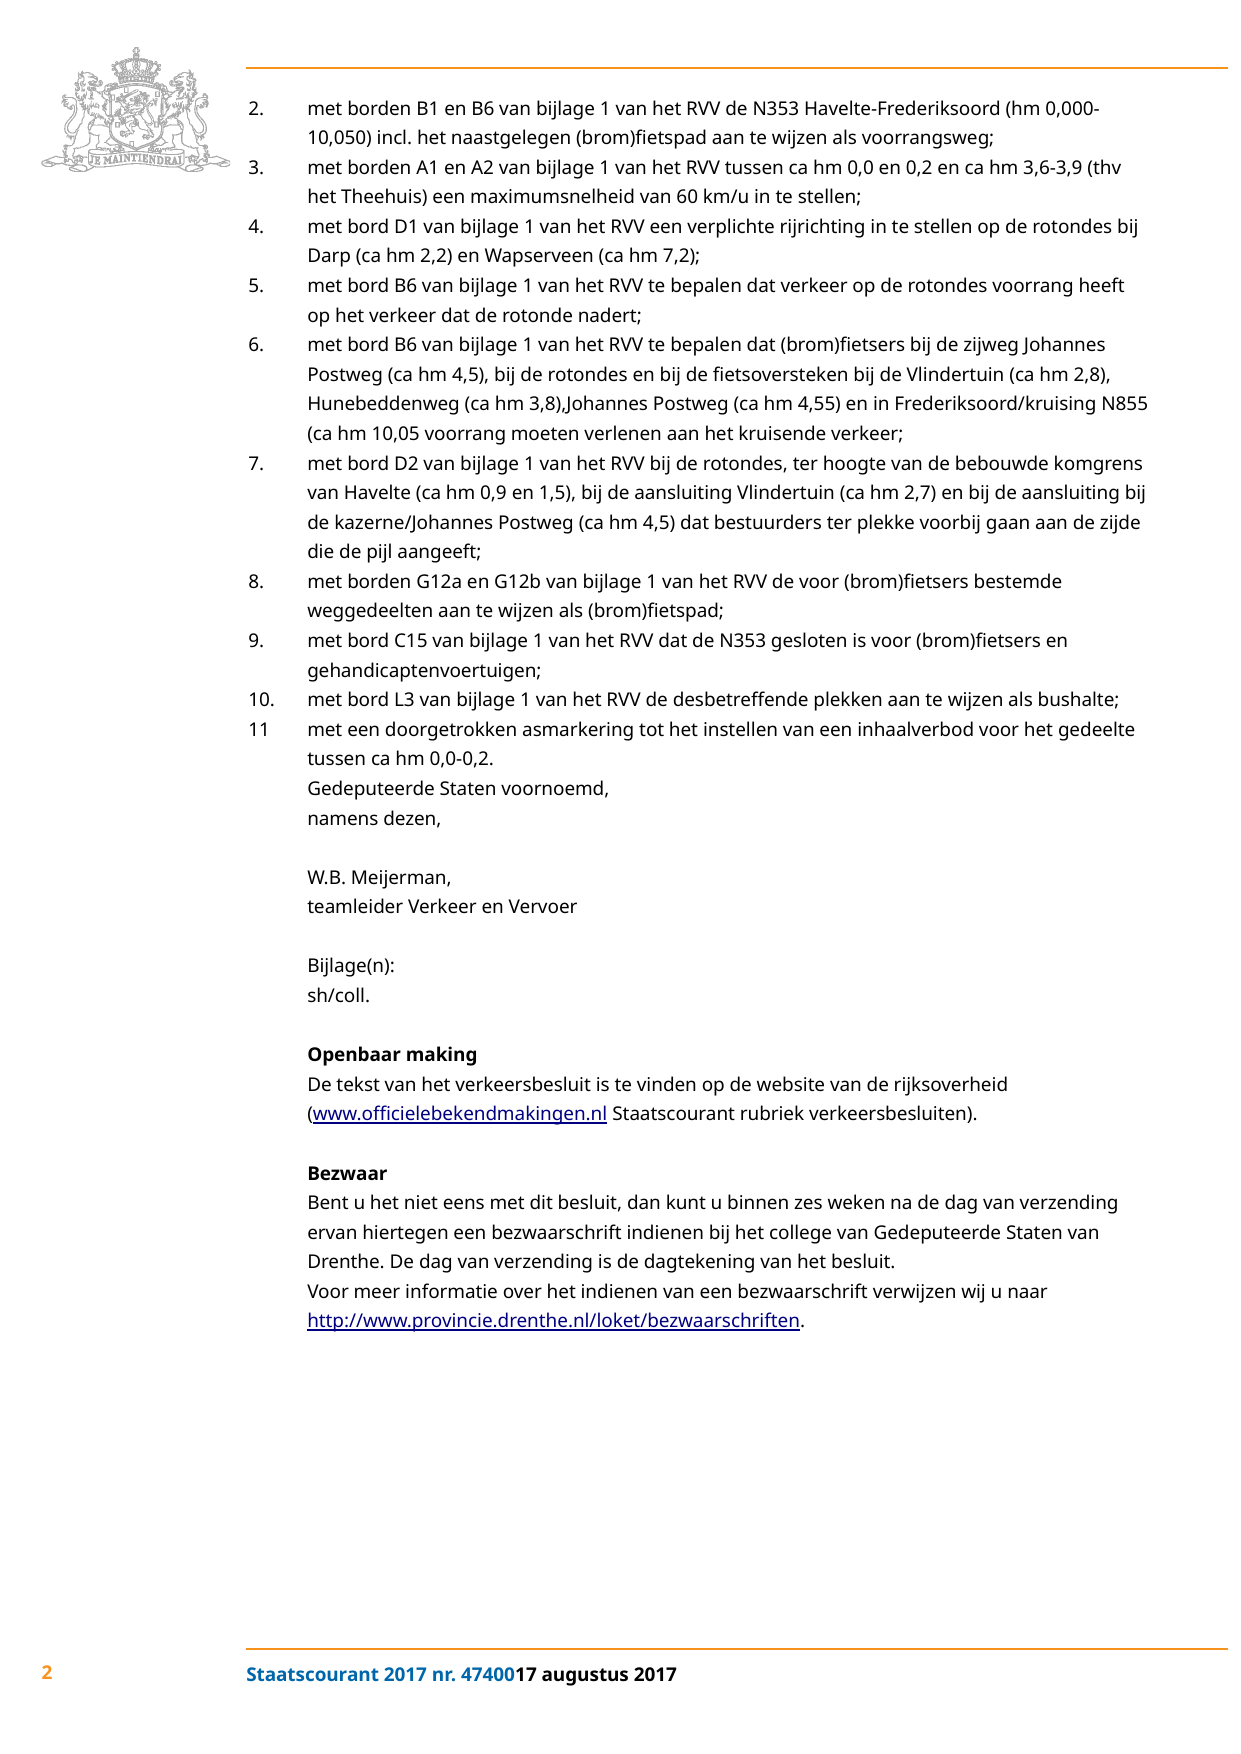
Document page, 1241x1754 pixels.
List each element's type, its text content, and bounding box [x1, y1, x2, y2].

picture [41, 47, 231, 172]
list Bijlage(n): [248, 953, 1152, 978]
list sh/coll. [248, 982, 1152, 1008]
list De tekst van het verkeersbesluit is te vinden op de website van de rijksoverheid (www.officielebekendmakingen.nl Staatscourant rubriek verkeersbesluiten). [248, 1071, 1152, 1126]
list Gedeputeerde Staten voornoemd, [248, 775, 1152, 801]
list met bord L3 van bijlage 1 van het RVV de desbetreffende plekken aan te wijzen als bushalte; [248, 686, 1152, 712]
list met bord D2 van bijlage 1 van het RVV bij de rotondes, ter hoogte van de bebouwde komgrens van Havelte (ca hm 0,9 en 1,5), bij de aansluiting Vlindertuin (ca hm 2,7) en bij de aansluiting bij de kazerne/Johannes Postweg (ca hm 4,5) dat bestuurders ter plekke voorbij gaan aan de zijde die de pijl aangeeft; [248, 450, 1152, 564]
list met bord D1 van bijlage 1 van het RVV een verplichte rijrichting in te stellen op de rotondes bij Darp (ca hm 2,2) en Wapserveen (ca hm 7,2); [248, 213, 1152, 268]
list W.B. Meijerman, [248, 864, 1152, 890]
list Bent u het niet eens met dit besluit, dan kunt u binnen zes weken na de dag van verzending ervan hiertegen een bezwaarschrift indienen bij het college van Gedeputeerde Staten van Drenthe. De dag van verzending is de dagtekening van het besluit. [248, 1189, 1152, 1274]
list met bord B6 van bijlage 1 van het RVV te bepalen dat (brom)fietsers bij de zijweg Johannes Postweg (ca hm 4,5), bij de rotondes en bij de fietsoversteken bij de Vlindertuin (ca hm 2,8), Hunebeddenweg (ca hm 3,8),Johannes Postweg (ca hm 4,55) en in Frederiksoord/kruising N855 (ca hm 10,05 voorrang moeten verlenen aan het kruisende verkeer; [248, 331, 1152, 446]
list Openbaar making [248, 1041, 1152, 1067]
list met borden B1 en B6 van bijlage 1 van het RVV de N353 Havelte-Frederiksoord (hm 0,000-10,050) incl. het naastgelegen (brom)fietspad aan te wijzen als voorrangsweg; [248, 95, 1152, 150]
list Bezwaar [248, 1160, 1152, 1186]
list met borden G12a en G12b van bijlage 1 van het RVV de voor (brom)fietsers bestemde weggedeelten aan te wijzen als (brom)fietspad; [248, 568, 1152, 623]
list met bord C15 van bijlage 1 van het RVV dat de N353 gesloten is voor (brom)fietsers en gehandicaptenvoertuigen; [248, 627, 1152, 683]
list namens dezen, [248, 805, 1152, 831]
list met borden A1 en A2 van bijlage 1 van het RVV tussen ca hm 0,0 en 0,2 en ca hm 3,6-3,9 (thv het Theehuis) een maximumsnelheid van 60 km/u in te stellen; [248, 154, 1152, 209]
list met bord B6 van bijlage 1 van het RVV te bepalen dat verkeer op de rotondes voorrang heeft op het verkeer dat de rotonde nadert; [248, 272, 1152, 328]
list Voor meer informatie over het indienen van een bezwaarschrift verwijzen wij u naar http://www.provincie.drenthe.nl/loket/bezwaarschriften. [248, 1278, 1152, 1333]
list teamleider Verkeer en Vervoer [248, 893, 1152, 919]
list met een doorgetrokken asmarkering tot het instellen van een inhaalverbod voor het gedeelte tussen ca hm 0,0-0,2. [248, 716, 1152, 771]
